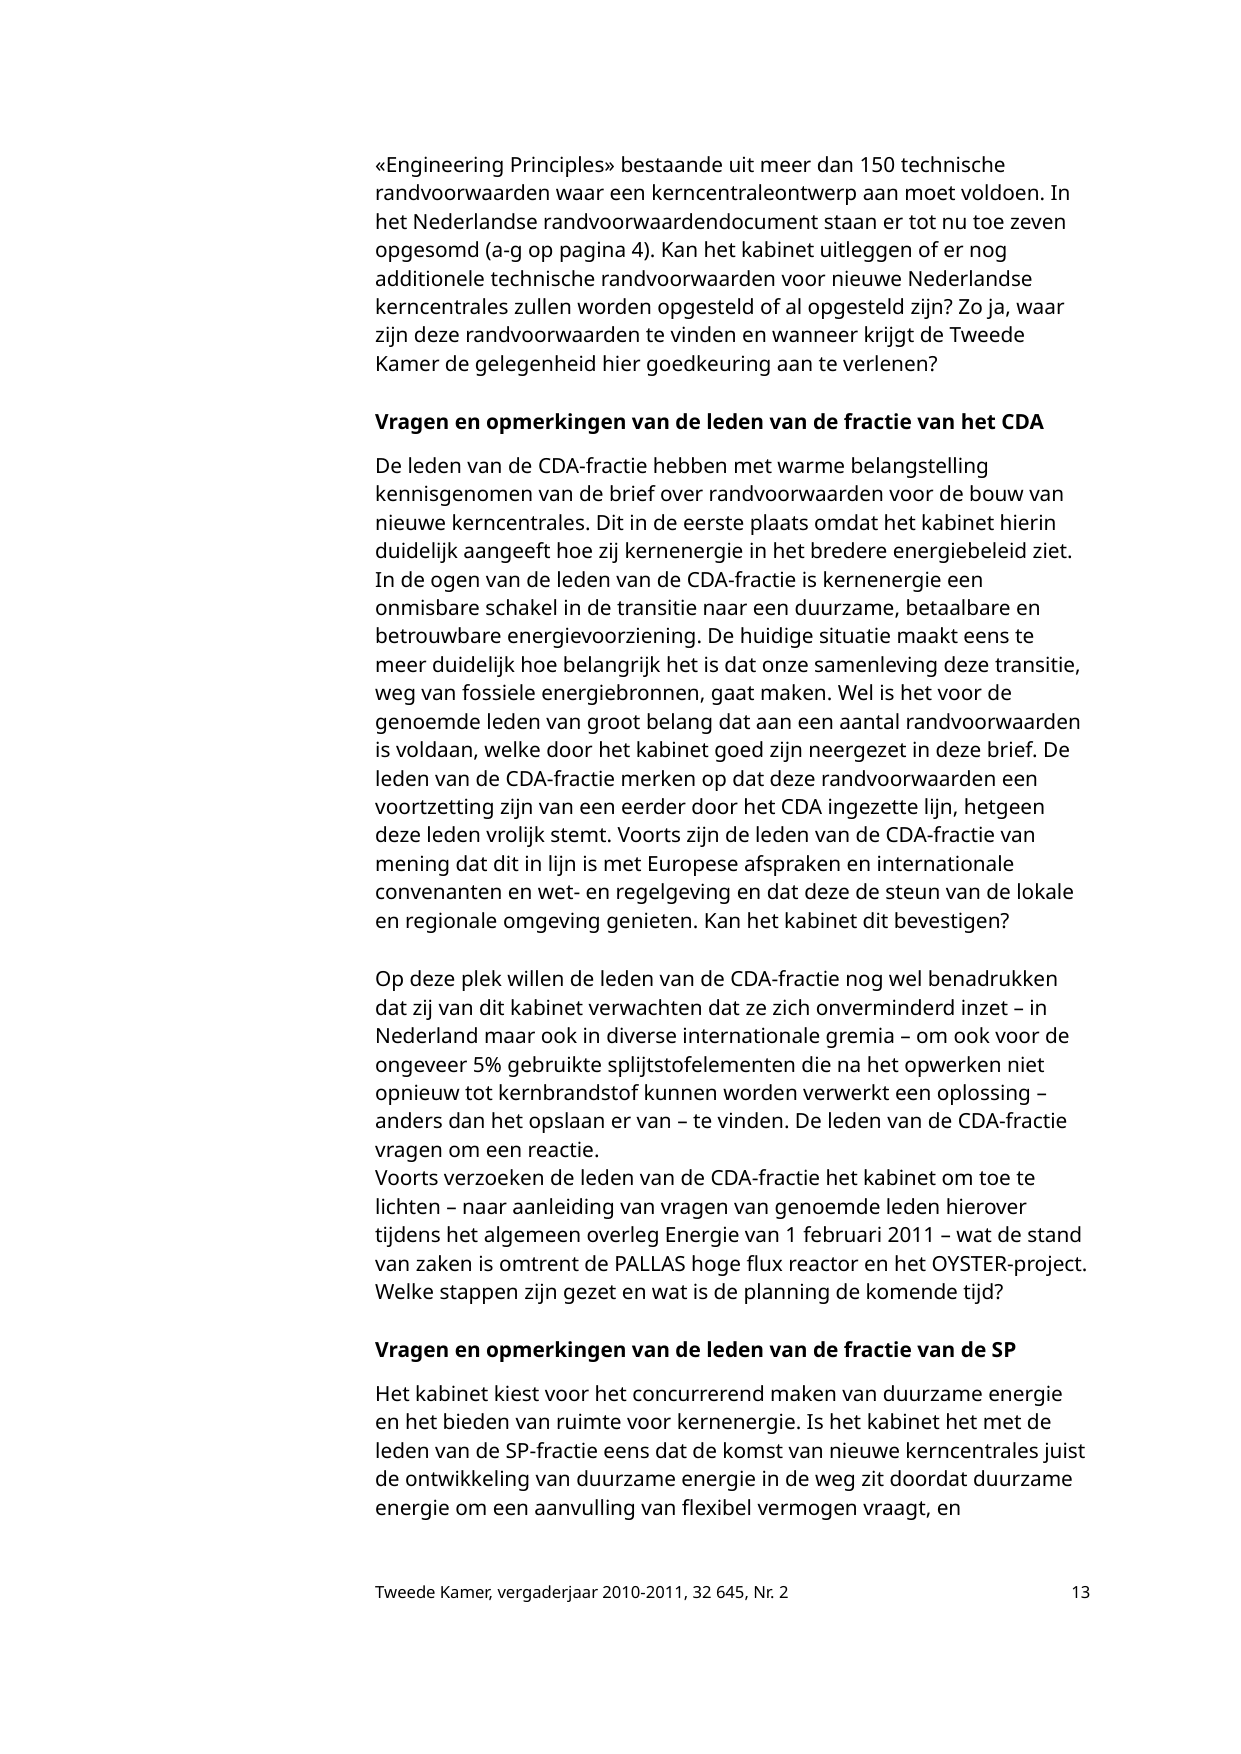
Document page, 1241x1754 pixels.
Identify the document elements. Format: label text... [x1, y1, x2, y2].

text «Engineering Principles» bestaande uit meer dan 150 technische randvoorwaarden waar een kerncentraleontwerp aan moet voldoen. In het Nederlandse randvoorwaardendocument staan er tot nu toe zeven opgesomd (a-g op pagina 4). Kan het kabinet uitleggen of er nog additionele technische randvoorwaarden voor nieuwe Nederlandse kerncentrales zullen worden opgesteld of al opgesteld zijn? Zo ja, waar zijn deze randvoorwaarden te vinden en wanneer krijgt de Tweede Kamer de gelegenheid hier goedkeuring aan te verlenen? [375, 150, 1090, 377]
text Vragen en opmerkingen van de leden van de fractie van het CDA [375, 407, 1090, 436]
text Het kabinet kiest voor het concurrerend maken van duurzame energie en het bieden van ruimte voor kernenergie. Is het kabinet het met de leden van de SP-fractie eens dat de komst van nieuwe kerncentrales juist de ontwikkeling van duurzame energie in de weg zit doordat duurzame energie om een aanvulling van flexibel vermogen vraagt, en [375, 1379, 1090, 1521]
text De leden van de CDA-fractie hebben met warme belangstelling kennisgenomen van de brief over randvoorwaarden voor de bouw van nieuwe kerncentrales. Dit in de eerste plaats omdat het kabinet hierin duidelijk aangeeft hoe zij kernenergie in het bredere energiebeleid ziet. In de ogen van de leden van de CDA-fractie is kernenergie een onmisbare schakel in de transitie naar een duurzame, betaalbare en betrouwbare energievoorziening. De huidige situatie maakt eens te meer duidelijk hoe belangrijk het is dat onze samenleving deze transitie, weg van fossiele energiebronnen, gaat maken. Wel is het voor de genoemde leden van groot belang dat aan een aantal randvoorwaarden is voldaan, welke door het kabinet goed zijn neergezet in deze brief. De leden van de CDA-fractie merken op dat deze randvoorwaarden een voortzetting zijn van een eerder door het CDA ingezette lijn, hetgeen deze leden vrolijk stemt. Voorts zijn de leden van de CDA-fractie van mening dat dit in lijn is met Europese afspraken en internationale convenanten en wet- en regelgeving en dat deze de steun van de lokale en regionale omgeving genieten. Kan het kabinet dit bevestigen? [375, 451, 1090, 934]
text Op deze plek willen de leden van de CDA-fractie nog wel benadrukken dat zij van dit kabinet verwachten dat ze zich onverminderd inzet – in Nederland maar ook in diverse internationale gremia – om ook voor de ongeveer 5% gebruikte splijtstofelementen die na het opwerken niet opnieuw tot kernbrandstof kunnen worden verwerkt een oplossing – anders dan het opslaan er van – te vinden. De leden van de CDA-fractie vragen om een reactie. [375, 964, 1090, 1163]
text Voorts verzoeken de leden van de CDA-fractie het kabinet om toe te lichten – naar aanleiding van vragen van genoemde leden hierover tijdens het algemeen overleg Energie van 1 februari 2011 – wat de stand van zaken is omtrent de PALLAS hoge flux reactor en het OYSTER-project. Welke stappen zijn gezet en wat is de planning de komende tijd? [375, 1163, 1090, 1306]
text Vragen en opmerkingen van de leden van de fractie van de SP [375, 1336, 1090, 1364]
